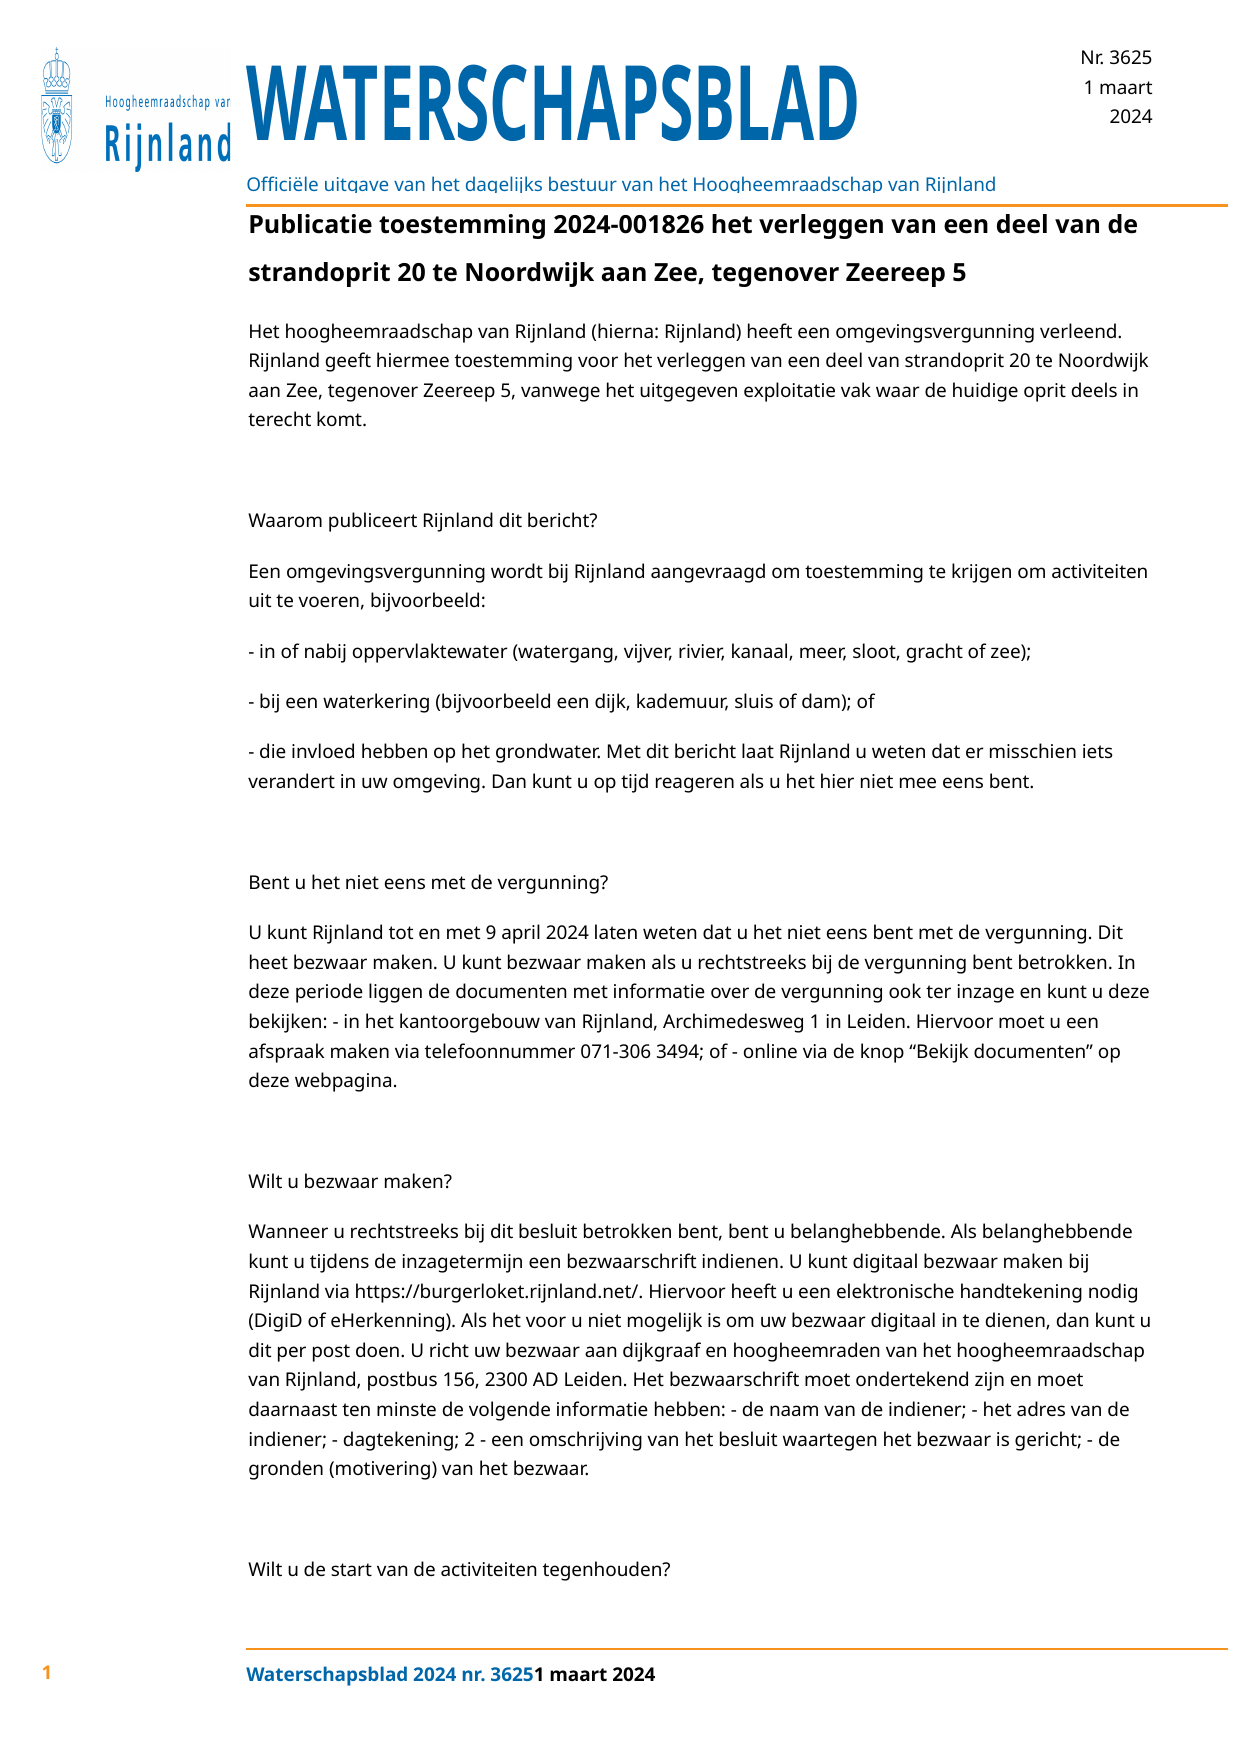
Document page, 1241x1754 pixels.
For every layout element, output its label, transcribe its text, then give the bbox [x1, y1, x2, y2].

text Publicatie toestemming 2024-001826 het verleggen van een deel van de strandoprit 20 te Noordwijk aan Zee, tegenover Zeereep 5 [248, 207, 1152, 288]
text Wilt u de start van de activiteiten tegenhouden? [248, 1556, 1152, 1582]
text Wilt u bezwaar maken? [248, 1168, 1152, 1194]
text - die invloed hebben op het grondwater. Met dit bericht laat Rijnland u weten dat er misschien iets verandert in uw omgeving. Dan kunt u op tijd reageren als u het hier niet mee eens bent. [248, 739, 1152, 794]
text Waarom publiceert Rijnland dit bericht? [248, 507, 1152, 533]
text - bij een waterkering (bijvoorbeeld een dijk, kademuur, sluis of dam); of [248, 688, 1152, 714]
text U kunt Rijnland tot en met 9 april 2024 laten weten dat u het niet eens bent met de vergunning. Dit heet bezwaar maken. U kunt bezwaar maken als u rechtstreeks bij de vergunning bent betrokken. In deze periode liggen de documenten met informatie over de vergunning ook ter inzage en kunt u deze bekijken: - in het kantoorgebouw van Rijnland, Archimedesweg 1 in Leiden. Hiervoor moet u een afspraak maken via telefoonnummer 071-306 3494; of - online via de knop “Bekijk documenten” op deze webpagina. [248, 919, 1152, 1093]
text Een omgevingsvergunning wordt bij Rijnland aangevraagd om toestemming te krijgen om activiteiten uit te voeren, bijvoorbeeld: [248, 558, 1152, 613]
text Wanneer u rechtstreeks bij dit besluit betrokken bent, bent u belanghebbende. Als belanghebbende kunt u tijdens de inzagetermijn een bezwaarschrift indienen. U kunt digitaal bezwaar maken bij Rijnland via https://burgerloket.rijnland.net/. Hiervoor heeft u een elektronische handtekening nodig (DigiD of eHerkenning). Als het voor u niet mogelijk is om uw bezwaar digitaal in te dienen, dan kunt u dit per post doen. U richt uw bezwaar aan dijkgraaf en hoogheemraden van het hoogheemraadschap van Rijnland, postbus 156, 2300 AD Leiden. Het bezwaarschrift moet ondertekend zijn en moet daarnaast ten minste de volgende informatie hebben: - de naam van de indiener; - het adres van de indiener; - dagtekening; 2 - een omschrijving van het besluit waartegen het bezwaar is gericht; - de gronden (motivering) van het bezwaar. [248, 1219, 1152, 1481]
text - in of nabij oppervlaktewater (watergang, vijver, rivier, kanaal, meer, sloot, gracht of zee); [248, 638, 1152, 664]
text Bent u het niet eens met de vergunning? [248, 869, 1152, 895]
picture [41, 47, 231, 172]
text Het hoogheemraadschap van Rijnland (hierna: Rijnland) heeft een omgevingsvergunning verleend. Rijnland geeft hiermee toestemming voor het verleggen van een deel van strandoprit 20 te Noordwijk aan Zee, tegenover Zeereep 5, vanwege het uitgegeven exploitatie vak waar de huidige oprit deels in terecht komt. [248, 318, 1152, 432]
